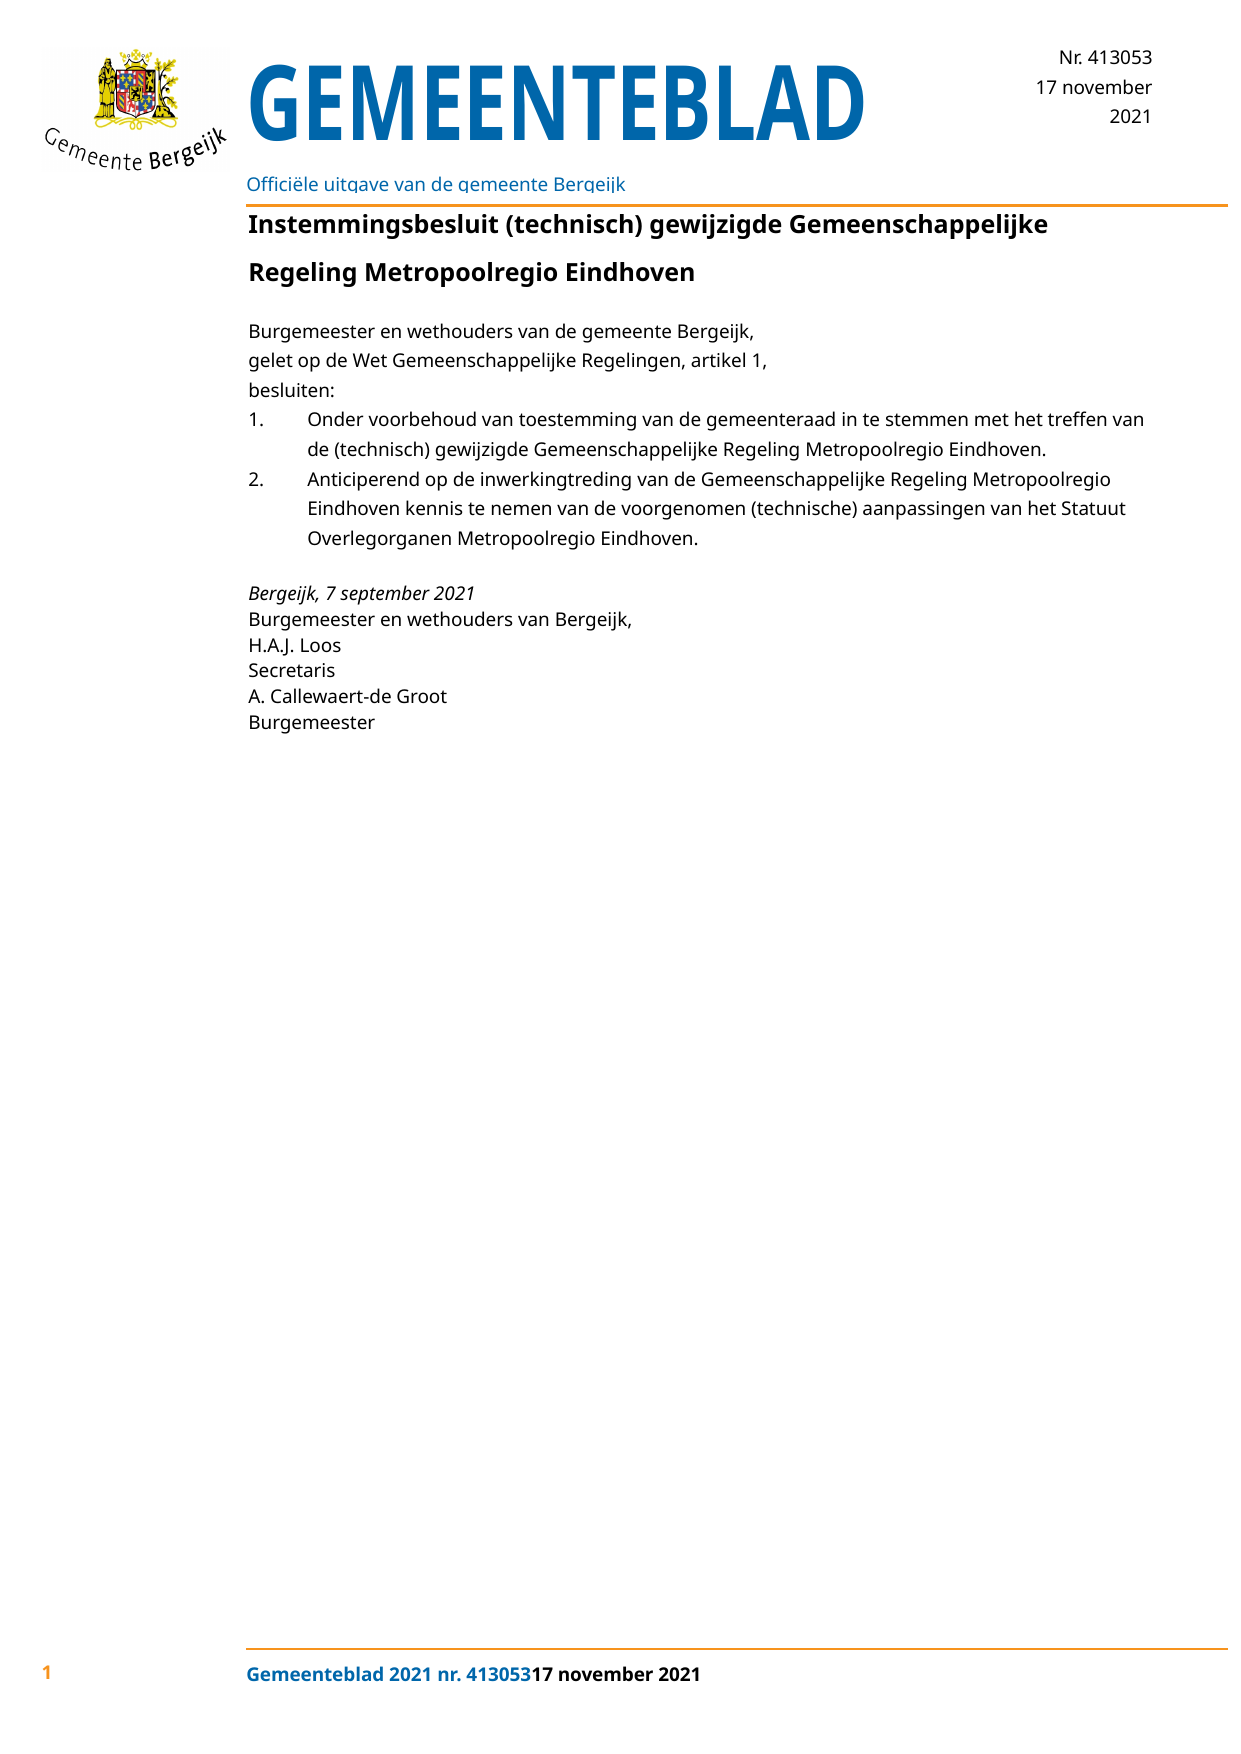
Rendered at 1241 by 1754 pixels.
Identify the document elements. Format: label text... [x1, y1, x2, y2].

text Instemmingsbesluit (technisch) gewijzigde Gemeenschappelijke Regeling Metropoolregio Eindhoven [248, 207, 1152, 288]
list Onder voorbehoud van toestemming van de gemeenteraad in te stemmen met het treffen van de (technisch) gewijzigde Gemeenschappelijke Regeling Metropoolregio Eindhoven. [248, 407, 1152, 462]
text Burgemeester en wethouders van de gemeente Bergeijk, [248, 318, 1152, 344]
text A. Callewaert-de Groot [248, 683, 1152, 709]
list Anticiperend op de inwerkingtreding van de Gemeenschappelijke Regeling Metropoolregio Eindhoven kennis te nemen van de voorgenomen (technische) aanpassingen van het Statuut Overlegorganen Metropoolregio Eindhoven. [248, 466, 1152, 551]
text Burgemeester [248, 709, 1152, 735]
text Burgemeester en wethouders van Bergeijk, [248, 606, 1152, 632]
text besluiten: [248, 377, 1152, 403]
text Bergeijk, 7 september 2021 [248, 580, 1152, 606]
text H.A.J. Loos [248, 632, 1152, 657]
text Secretaris [248, 657, 1152, 683]
text gelet op de Wet Gemeenschappelijke Regelingen, artikel 1, [248, 347, 1152, 373]
picture [41, 47, 231, 172]
